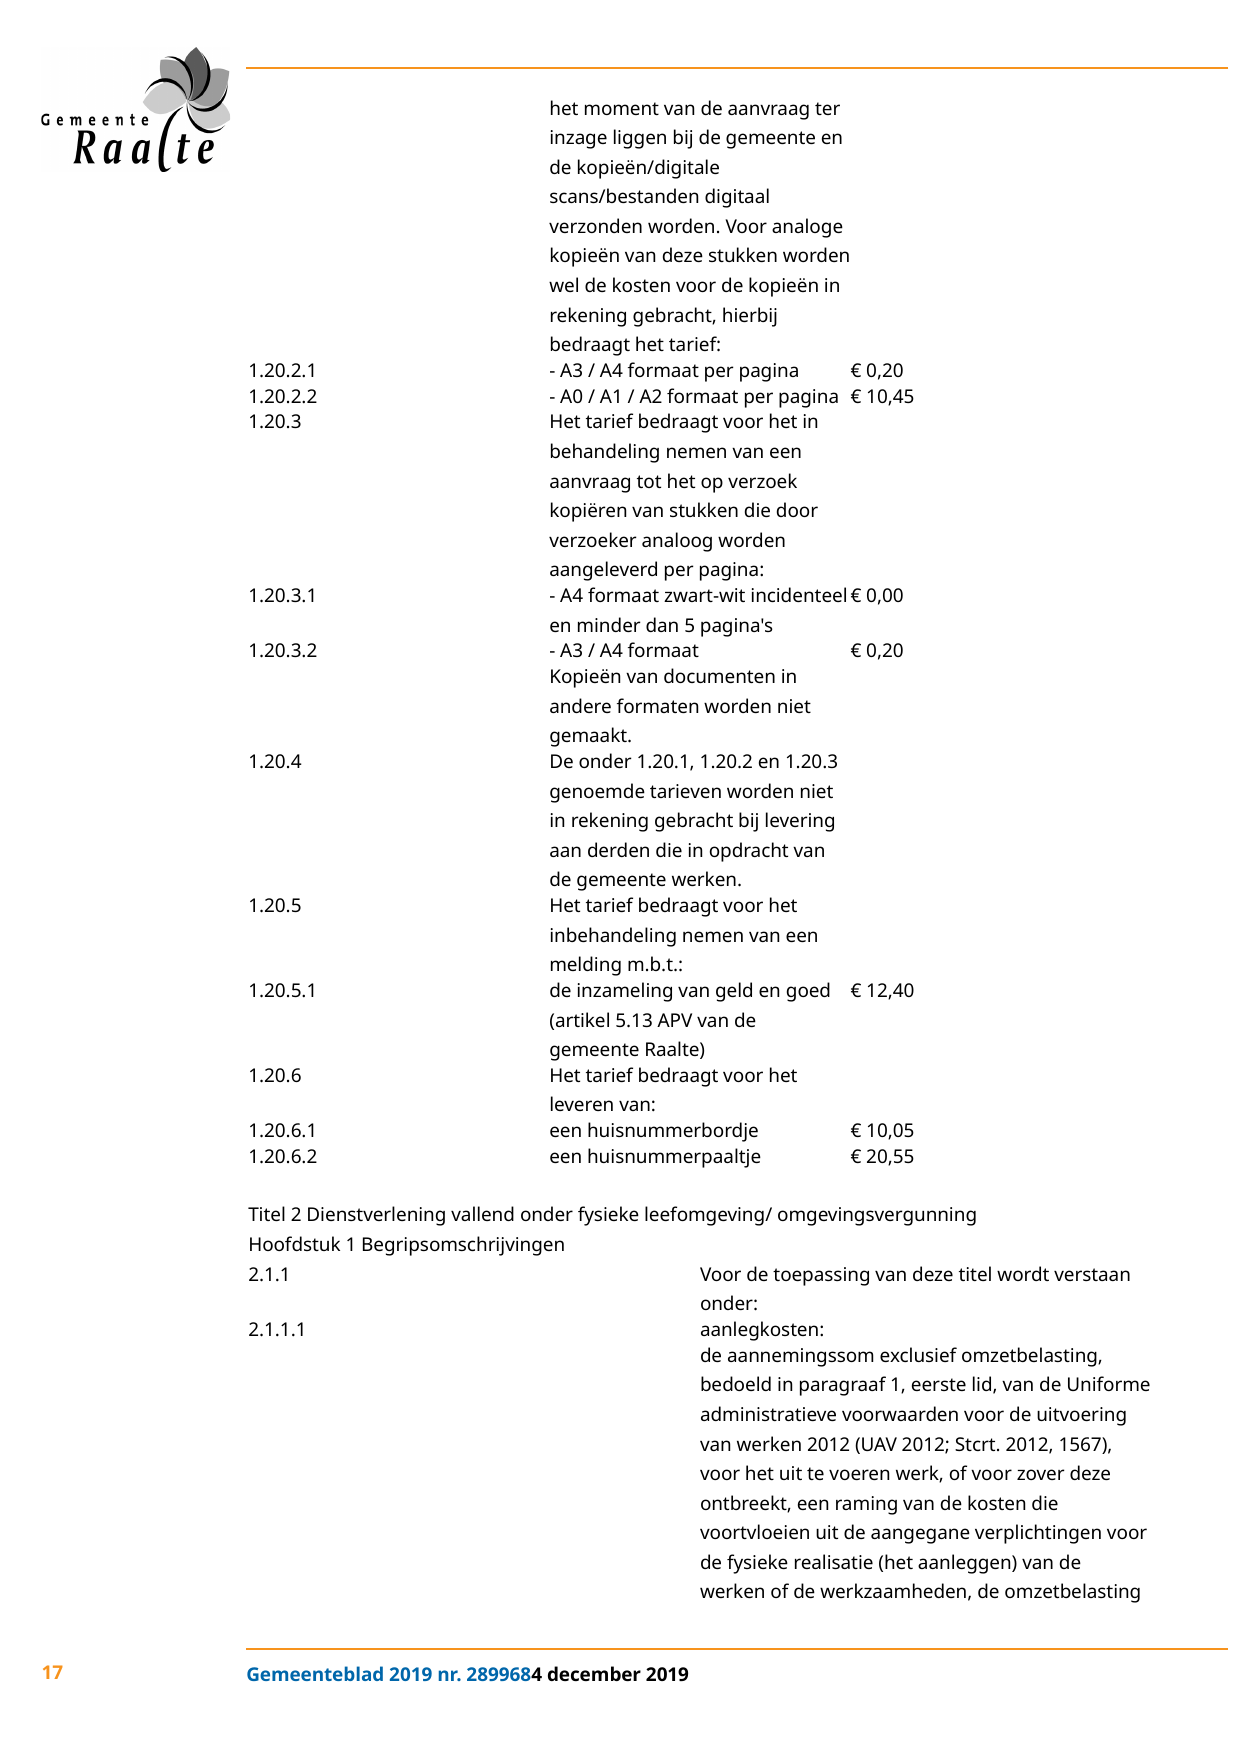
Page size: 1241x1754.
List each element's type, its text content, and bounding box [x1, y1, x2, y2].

table_cell - A3 / A4 formaat per pagina [549, 357, 850, 383]
table_cell Het tarief bedraagt voor het in behandeling nemen van een aanvraag tot het op verzoek kopiëren van stukken die door verzoeker analoog worden aangeleverd per pagina: [549, 409, 850, 582]
table_cell Het tarief bedraagt voor het inbehandeling nemen van een melding m.b.t.: [549, 892, 850, 977]
table_cell [850, 892, 1152, 977]
table_cell - A0 / A1 / A2 formaat per pagina [549, 383, 850, 409]
table_cell de aannemingssom exclusief omzetbelasting, bedoeld in paragraaf 1, eerste lid, van de Uniforme administratieve voorwaarden voor de uitvoering van werken 2012 (UAV 2012; Stcrt. 2012, 1567), voor het uit te voeren werk, of voor zover deze ontbreekt, een raming van de kosten die voortvloeien uit de aangegane verplichtingen voor de fysieke realisatie (het aanleggen) van de werken of de werkzaamheden, de omzetbelasting [700, 1342, 1152, 1604]
table_header 2.1.1 [248, 1261, 700, 1316]
table_cell € 0,20 [850, 357, 1152, 383]
table_cell - A4 formaat zwart-wit incidenteel en minder dan 5 pagina's [549, 582, 850, 638]
text Titel 2 Dienstverlening vallend onder fysieke leefomgeving/ omgevingsvergunning [248, 1202, 1152, 1227]
table_cell de inzameling van geld en goed (artikel 5.13 APV van de gemeente Raalte) [549, 977, 850, 1062]
table_cell Het tarief bedraagt voor het leveren van: [549, 1062, 850, 1117]
table_cell 1.20.2.2 [248, 383, 549, 409]
picture [41, 47, 231, 172]
table_cell € 10,45 [850, 383, 1152, 409]
table_cell 1.20.6.2 [248, 1143, 549, 1169]
table_cell aanlegkosten: [700, 1316, 1152, 1342]
table_cell 1.20.4 [248, 748, 549, 892]
table_cell [850, 663, 1152, 748]
table_cell [850, 409, 1152, 582]
table_cell 1.20.3.1 [248, 582, 549, 638]
table_cell De onder 1.20.1, 1.20.2 en 1.20.3 genoemde tarieven worden niet in rekening gebracht bij levering aan derden die in opdracht van de gemeente werken. [549, 748, 850, 892]
table_cell 1.20.2.1 [248, 357, 549, 383]
text Hoofdstuk 1 Begripsomschrijvingen [248, 1231, 1152, 1257]
table_cell 1.20.6.1 [248, 1118, 549, 1143]
table_cell 1.20.5 [248, 892, 549, 977]
table_cell - A3 / A4 formaat [549, 638, 850, 663]
table_cell 1.20.5.1 [248, 977, 549, 1062]
table_cell [248, 1342, 700, 1604]
table_cell € 0,20 [850, 638, 1152, 663]
table_cell [248, 95, 549, 357]
table_cell een huisnummerbordje [549, 1118, 850, 1143]
table_cell [850, 95, 1152, 357]
table_cell [850, 748, 1152, 892]
table_cell € 0,00 [850, 582, 1152, 638]
table_cell 1.20.3.2 [248, 638, 549, 663]
table_cell 1.20.6 [248, 1062, 549, 1117]
table_cell 2.1.1.1 [248, 1316, 700, 1342]
table_cell € 10,05 [850, 1118, 1152, 1143]
table_cell het moment van de aanvraag ter inzage liggen bij de gemeente en de kopieën/digitale scans/bestanden digitaal verzonden worden. Voor analoge kopieën van deze stukken worden wel de kosten voor de kopieën in rekening gebracht, hierbij bedraagt het tarief: [549, 95, 850, 357]
table_cell 1.20.3 [248, 409, 549, 582]
table_cell [248, 663, 549, 748]
table_cell € 12,40 [850, 977, 1152, 1062]
table_cell een huisnummerpaaltje [549, 1143, 850, 1169]
table_cell Kopieën van documenten in andere formaten worden niet gemaakt. [549, 663, 850, 748]
table_header Voor de toepassing van deze titel wordt verstaan onder: [700, 1261, 1152, 1316]
table_cell [850, 1062, 1152, 1117]
table_cell € 20,55 [850, 1143, 1152, 1169]
